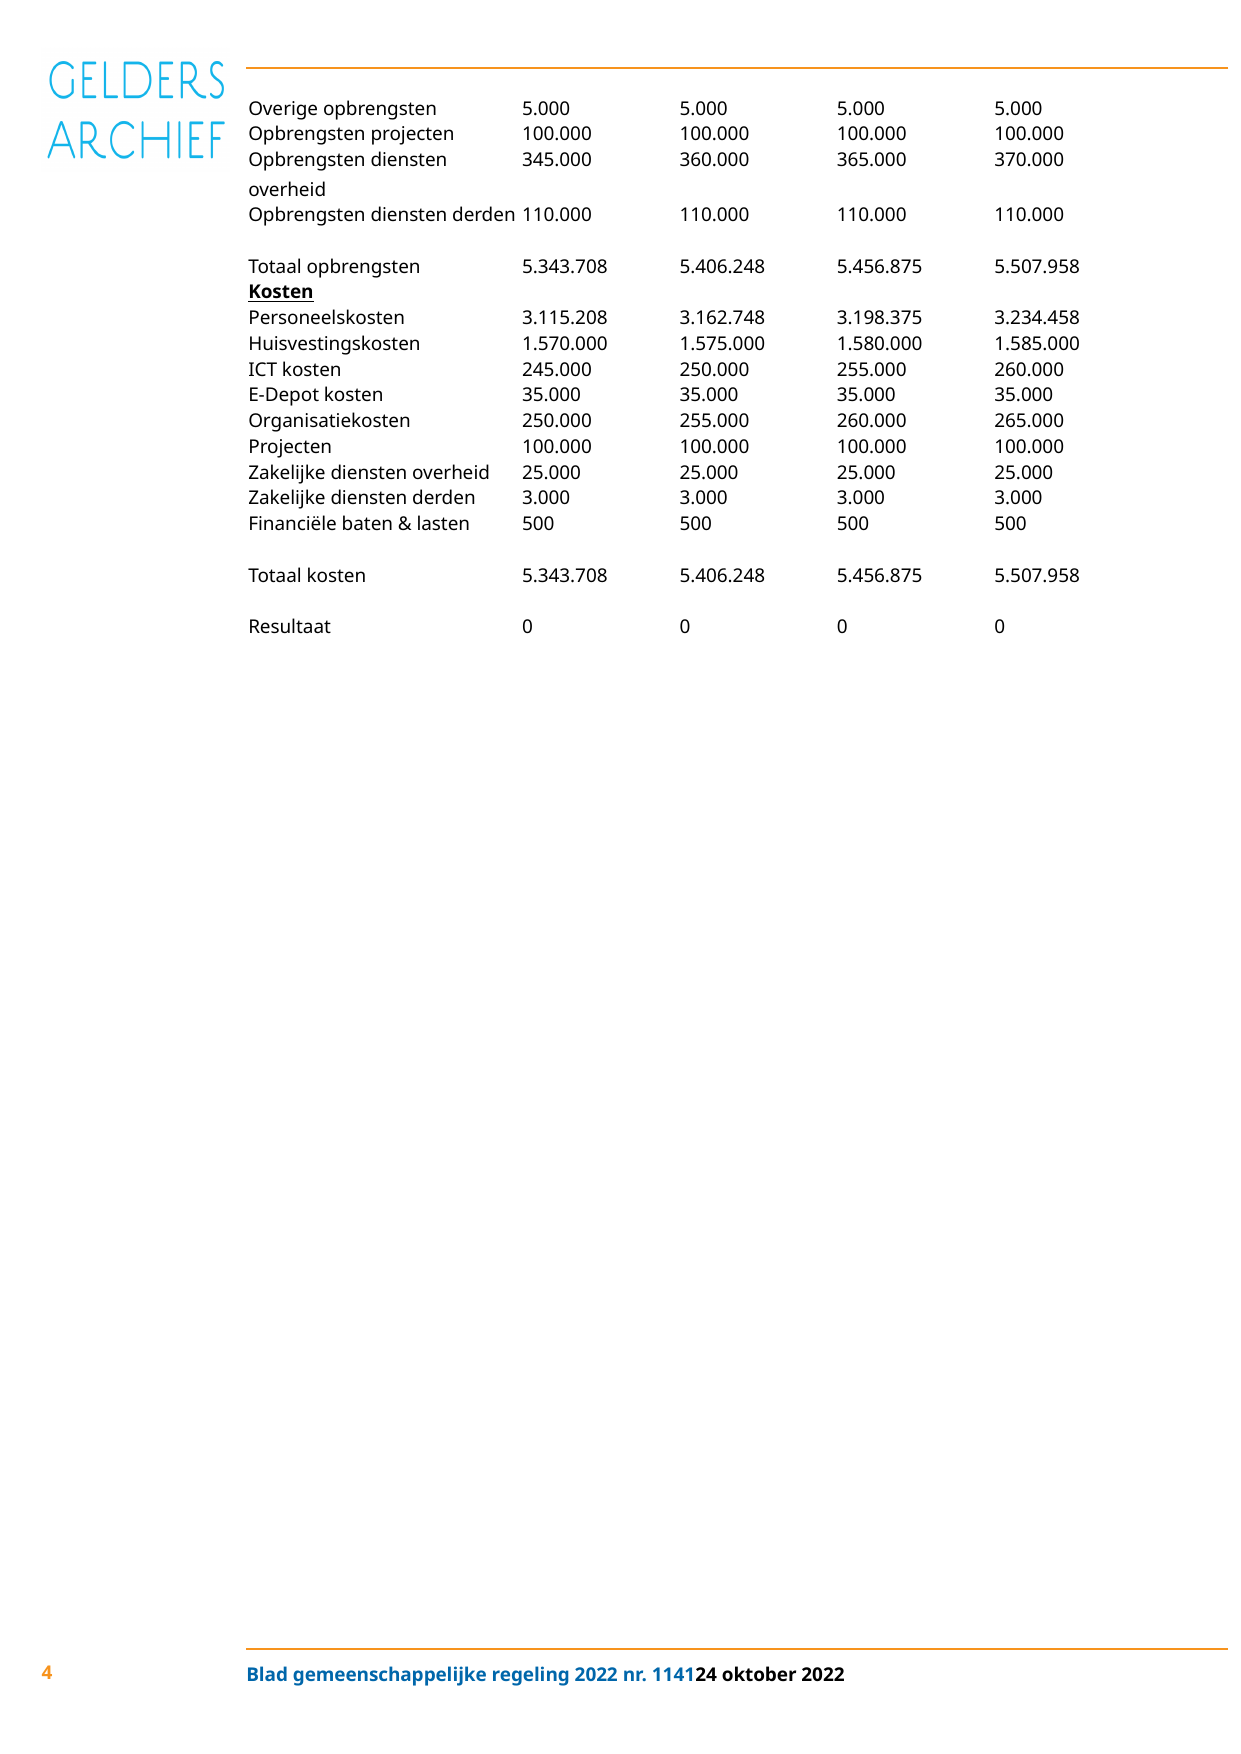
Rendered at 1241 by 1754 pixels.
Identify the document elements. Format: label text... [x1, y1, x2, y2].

table_cell [522, 279, 679, 304]
table_cell 100.000 [522, 121, 679, 146]
table_cell 500 [837, 510, 994, 536]
table_cell [837, 588, 994, 613]
table_cell 25.000 [679, 459, 837, 484]
table_cell Overige opbrengsten [248, 95, 522, 121]
table_cell 260.000 [994, 356, 1152, 382]
table_cell [679, 588, 837, 613]
table_cell 360.000 [679, 146, 837, 202]
table_cell 3.000 [837, 485, 994, 510]
table_cell [522, 536, 679, 562]
table_cell 110.000 [837, 202, 994, 227]
table_cell 35.000 [522, 382, 679, 407]
table_cell 255.000 [837, 356, 994, 382]
table_cell Zakelijke diensten overheid [248, 459, 522, 484]
picture [41, 47, 231, 172]
table_cell 1.585.000 [994, 330, 1152, 356]
table_cell 365.000 [837, 146, 994, 202]
table_cell 255.000 [679, 408, 837, 433]
table_cell 35.000 [994, 382, 1152, 407]
table_cell 250.000 [522, 408, 679, 433]
table_cell Totaal kosten [248, 562, 522, 587]
table_cell 5.000 [994, 95, 1152, 121]
table_cell 500 [522, 510, 679, 536]
table_cell 5.507.958 [994, 562, 1152, 587]
table_cell 370.000 [994, 146, 1152, 202]
table_cell 3.115.208 [522, 305, 679, 330]
table_cell 100.000 [994, 121, 1152, 146]
table_cell 25.000 [837, 459, 994, 484]
table_cell 5.000 [679, 95, 837, 121]
table_cell 35.000 [837, 382, 994, 407]
table_cell 35.000 [679, 382, 837, 407]
table_cell 345.000 [522, 146, 679, 202]
table_cell 3.000 [679, 485, 837, 510]
table_cell Organisatiekosten [248, 408, 522, 433]
table_cell 500 [679, 510, 837, 536]
table_cell 3.234.458 [994, 305, 1152, 330]
table_cell Personeelskosten [248, 305, 522, 330]
table_cell 5.406.248 [679, 253, 837, 279]
table_cell 0 [837, 613, 994, 639]
table_cell 265.000 [994, 408, 1152, 433]
table_cell 5.343.708 [522, 253, 679, 279]
table_cell ICT kosten [248, 356, 522, 382]
table_cell 100.000 [522, 433, 679, 459]
table_cell 245.000 [522, 356, 679, 382]
table_cell 110.000 [522, 202, 679, 227]
table_cell [248, 536, 522, 562]
table_cell 25.000 [994, 459, 1152, 484]
table_cell Huisvestingskosten [248, 330, 522, 356]
table_cell Resultaat [248, 613, 522, 639]
table_cell 3.162.748 [679, 305, 837, 330]
table_cell 100.000 [837, 433, 994, 459]
table_cell Totaal opbrengsten [248, 253, 522, 279]
table_cell 0 [522, 613, 679, 639]
table_cell [679, 279, 837, 304]
table_cell [837, 536, 994, 562]
table_cell Zakelijke diensten derden [248, 485, 522, 510]
table_cell 110.000 [679, 202, 837, 227]
table_cell 1.580.000 [837, 330, 994, 356]
table_cell 1.575.000 [679, 330, 837, 356]
table_cell [679, 536, 837, 562]
table_cell [248, 588, 522, 613]
table_cell [994, 227, 1152, 253]
table_cell [994, 536, 1152, 562]
table_cell 3.198.375 [837, 305, 994, 330]
table_cell 250.000 [679, 356, 837, 382]
table_cell 0 [679, 613, 837, 639]
table_cell 5.000 [837, 95, 994, 121]
table_cell 5.456.875 [837, 253, 994, 279]
table_cell [837, 227, 994, 253]
table_cell 100.000 [679, 433, 837, 459]
table_cell Opbrengsten diensten overheid [248, 146, 522, 202]
table_cell [522, 588, 679, 613]
table_cell 1.570.000 [522, 330, 679, 356]
table_cell 0 [994, 613, 1152, 639]
table_cell [994, 279, 1152, 304]
table_cell Financiële baten & lasten [248, 510, 522, 536]
table_cell [837, 279, 994, 304]
table_cell 25.000 [522, 459, 679, 484]
table_cell Kosten [248, 279, 522, 304]
table_cell 3.000 [994, 485, 1152, 510]
table_cell 5.406.248 [679, 562, 837, 587]
table_cell Opbrengsten projecten [248, 121, 522, 146]
table_cell 5.343.708 [522, 562, 679, 587]
table_cell 110.000 [994, 202, 1152, 227]
table_cell 5.456.875 [837, 562, 994, 587]
table_cell 5.507.958 [994, 253, 1152, 279]
table_cell 260.000 [837, 408, 994, 433]
table_cell 100.000 [994, 433, 1152, 459]
table_cell Projecten [248, 433, 522, 459]
table_cell [679, 227, 837, 253]
table_cell 100.000 [679, 121, 837, 146]
table_cell [248, 227, 522, 253]
table_cell 100.000 [837, 121, 994, 146]
table_cell E-Depot kosten [248, 382, 522, 407]
table_cell 500 [994, 510, 1152, 536]
table_cell 5.000 [522, 95, 679, 121]
table_cell [522, 227, 679, 253]
table_cell [994, 588, 1152, 613]
table_cell Opbrengsten diensten derden [248, 202, 522, 227]
table_cell 3.000 [522, 485, 679, 510]
